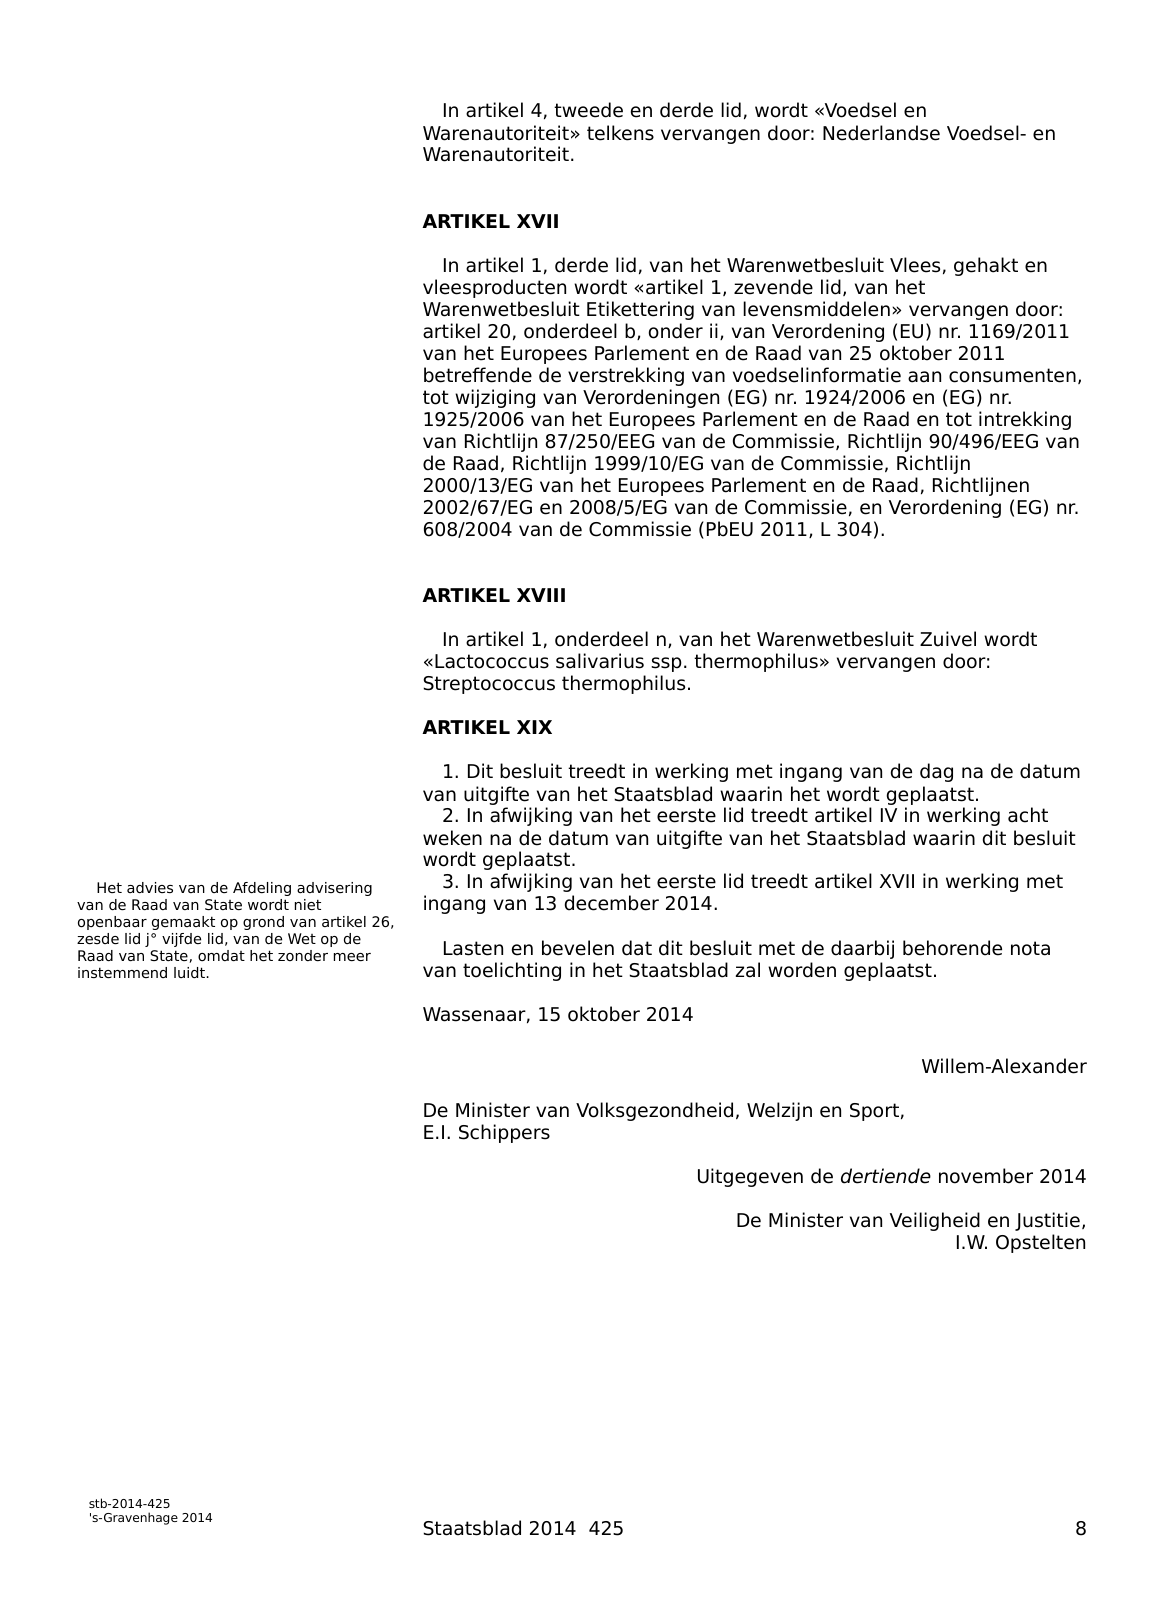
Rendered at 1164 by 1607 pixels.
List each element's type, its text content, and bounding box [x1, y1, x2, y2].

text In artikel 1, onderdeel n, van het Warenwetbesluit Zuivel wordt «Lactococcus salivarius ssp. thermophilus» vervangen door: Streptococcus thermophilus. [422, 629, 1087, 695]
text 's-Gravenhage 2014 [88, 1511, 323, 1525]
text Wassenaar, 15 oktober 2014 [422, 1004, 1087, 1026]
subtitle ARTIKEL XVIII [422, 585, 1087, 607]
text Het advies van de Afdeling advisering van de Raad van State wordt niet openbaar gemaakt op grond van artikel 26, zesde lid j° vijfde lid, van de Wet op de Raad van State, omdat het zonder meer instemmend luidt. [77, 879, 396, 981]
text De Minister van Veiligheid en Justitie, I.W. Opstelten [422, 1210, 1087, 1254]
text 1. Dit besluit treedt in werking met ingang van de dag na de datum van uitgifte van het Staatsblad waarin het wordt geplaatst. [422, 761, 1087, 805]
text stb-2014-425 [88, 1497, 323, 1511]
text 2. In afwijking van het eerste lid treedt artikel IV in werking acht weken na de datum van uitgifte van het Staatsblad waarin dit besluit wordt geplaatst. [422, 805, 1087, 871]
text In artikel 1, derde lid, van het Warenwetbesluit Vlees, gehakt en vleesproducten wordt «artikel 1, zevende lid, van het Warenwetbesluit Etikettering van levensmiddelen» vervangen door: artikel 20, onderdeel b, onder ii, van Verordening (EU) nr. 1169/2011 van het Europees Parlement en de Raad van 25 oktober 2011 betreffende de verstrekking van voedselinformatie aan consumenten, tot wijziging van Verordeningen (EG) nr. 1924/2006 en (EG) nr. 1925/2006 van het Europees Parlement en de Raad en tot intrekking van Richtlijn 87/250/EEG van de Commissie, Richtlijn 90/496/EEG van de Raad, Richtlijn 1999/10/EG van de Commissie, Richtlijn 2000/13/EG van het Europees Parlement en de Raad, Richtlijnen 2002/67/EG en 2008/5/EG van de Commissie, en Verordening (EG) nr. 608/2004 van de Commissie (PbEU 2011, L 304). [422, 255, 1087, 541]
text De Minister van Volksgezondheid, Welzijn en Sport, E.I. Schippers [422, 1100, 1087, 1144]
text In artikel 4, tweede en derde lid, wordt «Voedsel en Warenautoriteit» telkens vervangen door: Nederlandse Voedsel- en Warenautoriteit. [422, 100, 1087, 166]
text Uitgegeven de dertiende november 2014 [422, 1166, 1087, 1188]
subtitle ARTIKEL XIX [422, 717, 1087, 739]
text Willem-Alexander [422, 1056, 1087, 1078]
subtitle ARTIKEL XVII [422, 211, 1087, 233]
text Lasten en bevelen dat dit besluit met de daarbij behorende nota van toelichting in het Staatsblad zal worden geplaatst. [422, 937, 1087, 981]
text 3. In afwijking van het eerste lid treedt artikel XVII in werking met ingang van 13 december 2014. [422, 871, 1087, 915]
